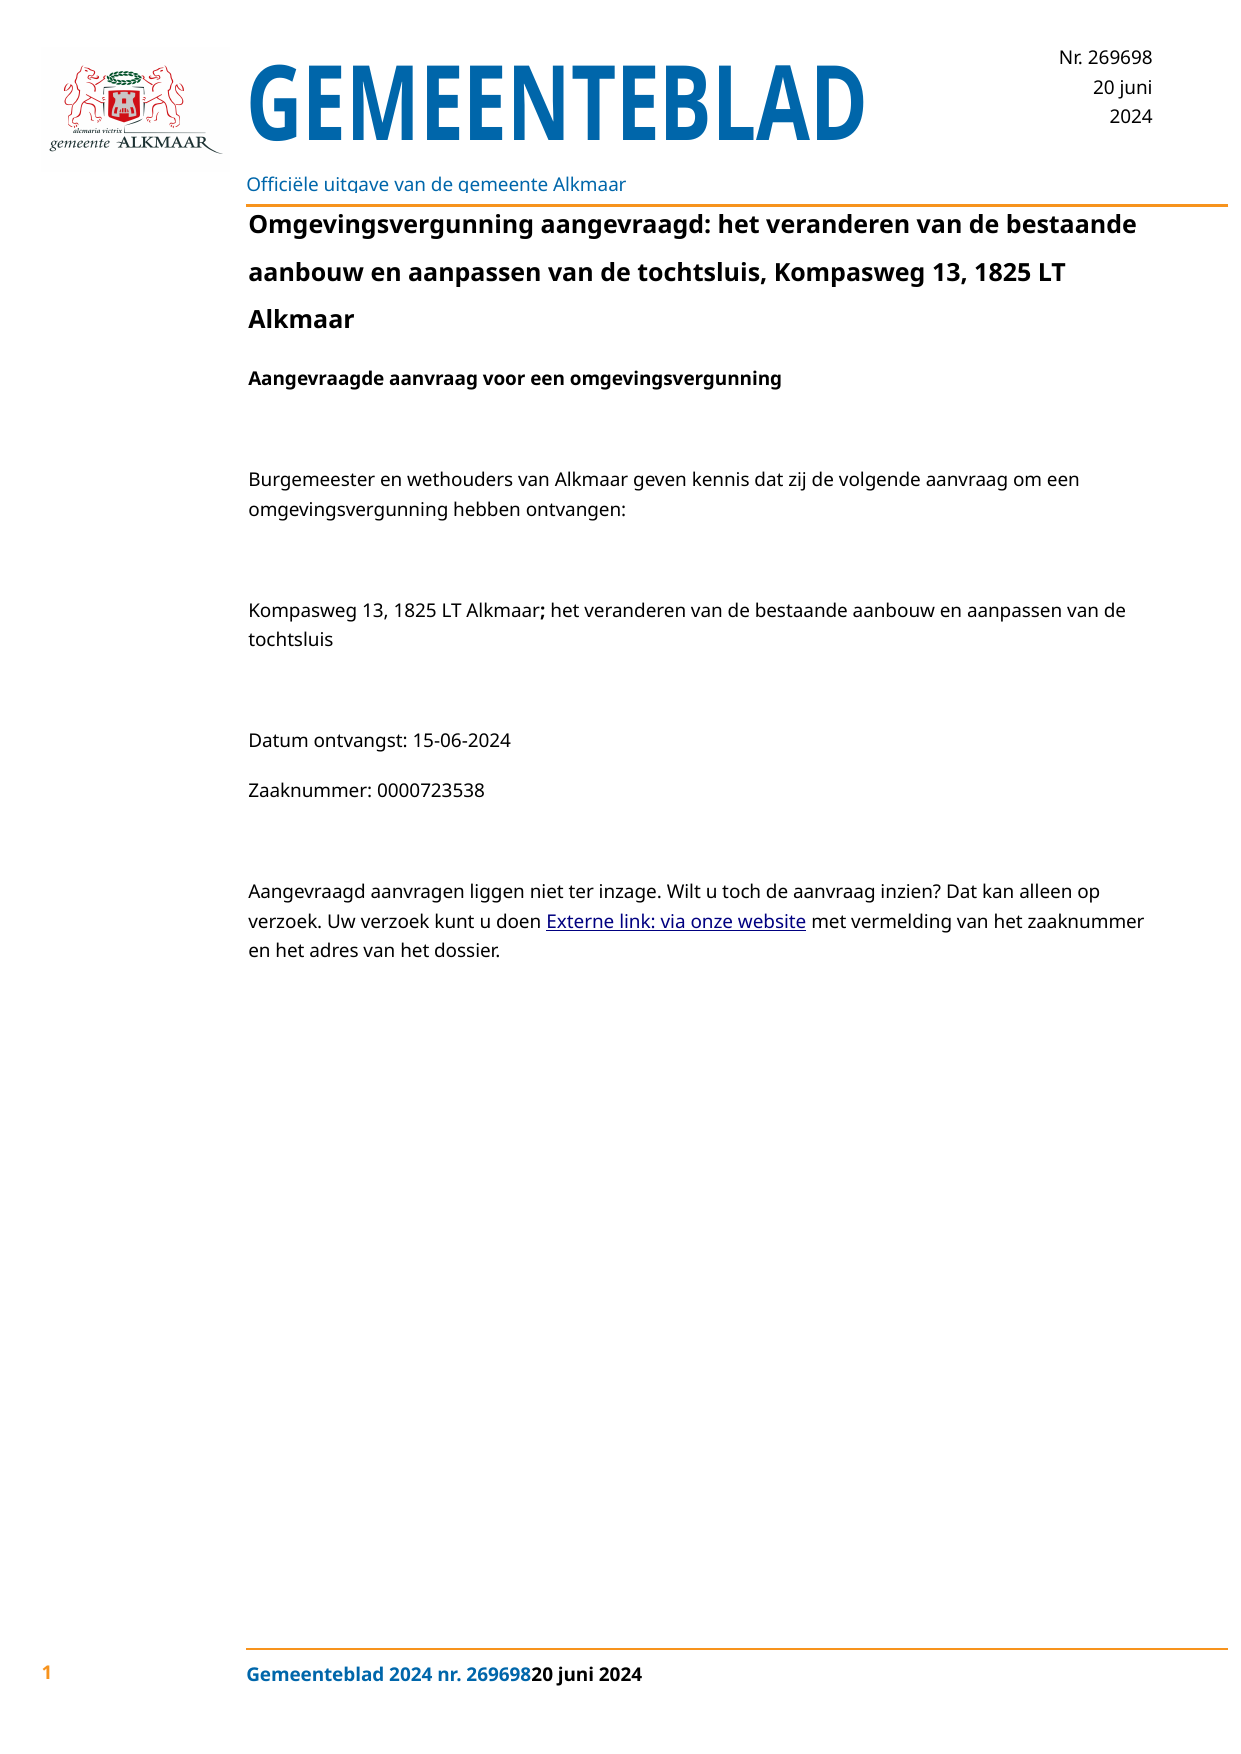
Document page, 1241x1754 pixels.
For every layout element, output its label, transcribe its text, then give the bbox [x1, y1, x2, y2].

text Zaaknummer: 0000723538 [248, 778, 1152, 803]
text Aangevraagd aanvragen liggen niet ter inzage. Wilt u toch de aanvraag inzien? Dat kan alleen op verzoek. Uw verzoek kunt u doen Externe link: via onze website met vermelding van het zaaknummer en het adres van het dossier. [248, 878, 1152, 963]
text Datum ontvangst: 15-06-2024 [248, 727, 1152, 753]
text Burgemeester en wethouders van Alkmaar geven kennis dat zij de volgende aanvraag om een omgevingsvergunning hebben ontvangen: [248, 466, 1152, 522]
picture [41, 47, 231, 172]
text Kompasweg 13, 1825 LT Alkmaar; het veranderen van de bestaande aanbouw en aanpassen van de tochtsluis [248, 597, 1152, 652]
text Aangevraagde aanvraag voor een omgevingsvergunning [248, 366, 1152, 391]
text Omgevingsvergunning aangevraagd: het veranderen van de bestaande aanbouw en aanpassen van de tochtsluis, Kompasweg 13, 1825 LT Alkmaar [248, 207, 1152, 336]
